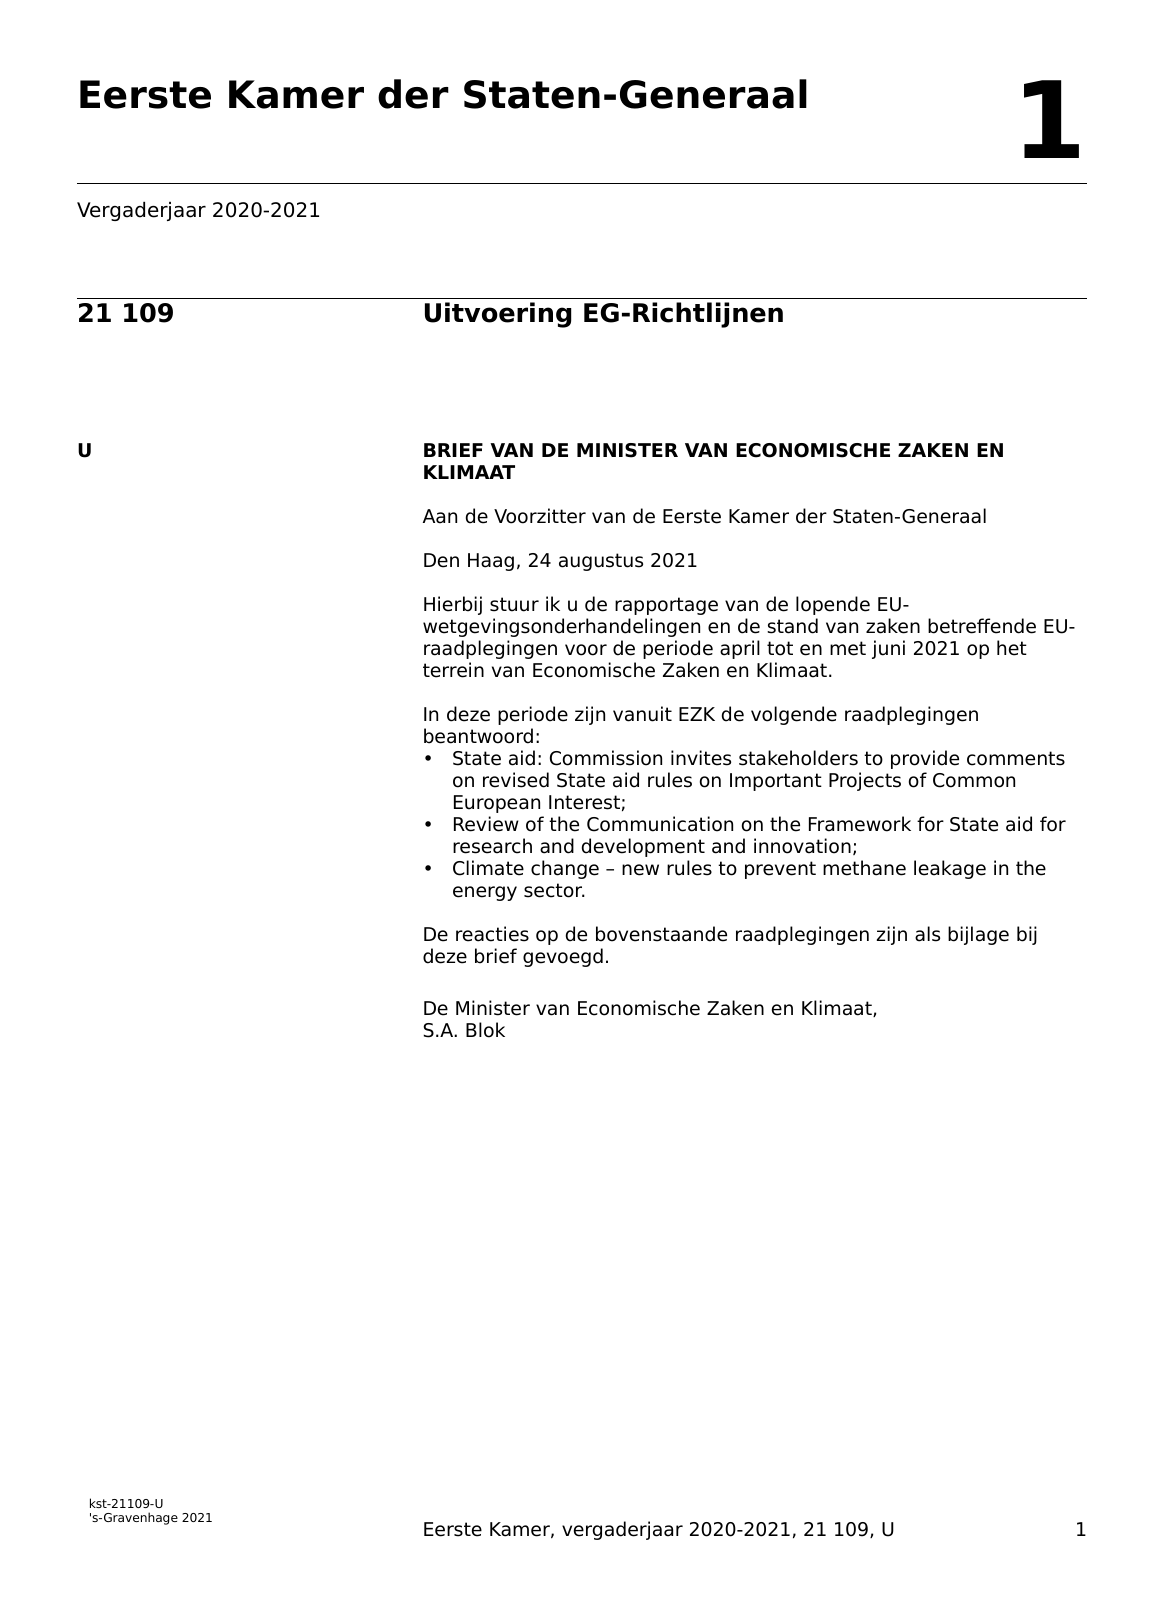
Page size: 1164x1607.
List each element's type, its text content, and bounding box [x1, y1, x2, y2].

text • Climate change – new rules to prevent methane leakage in the energy sector. [422, 858, 1087, 902]
text kst-21109-U [88, 1497, 323, 1511]
table_header Eerste Kamer der Staten-Generaal [77, 59, 886, 183]
text De Minister van Economische Zaken en Klimaat, S.A. Blok [422, 998, 1087, 1042]
text In deze periode zijn vanuit EZK de volgende raadplegingen beantwoord: [422, 704, 1087, 748]
text 's-Gravenhage 2021 [88, 1511, 323, 1525]
text • State aid: Commission invites stakeholders to provide comments on revised State aid rules on Important Projects of Common European Interest; [422, 748, 1087, 814]
table_cell Vergaderjaar 2020-2021 [77, 184, 1087, 298]
text • Review of the Communication on the Framework for State aid for research and development and innovation; [422, 814, 1087, 858]
table_header 1 [886, 59, 1087, 183]
subtitle U BRIEF VAN DE MINISTER VAN ECONOMISCHE ZAKEN EN KLIMAAT [77, 440, 1087, 484]
text Hierbij stuur ik u de rapportage van de lopende EU-wetgevingsonderhandelingen en de stand van zaken betreffende EU-raadplegingen voor de periode april tot en met juni 2021 op het terrein van Economische Zaken en Klimaat. [422, 594, 1087, 682]
subtitle 21 109 Uitvoering EG-Richtlijnen [77, 299, 1087, 329]
text Aan de Voorzitter van de Eerste Kamer der Staten-Generaal [422, 506, 1087, 528]
text De reacties op de bovenstaande raadplegingen zijn als bijlage bij deze brief gevoegd. [422, 924, 1087, 968]
text Den Haag, 24 augustus 2021 [422, 550, 1087, 572]
